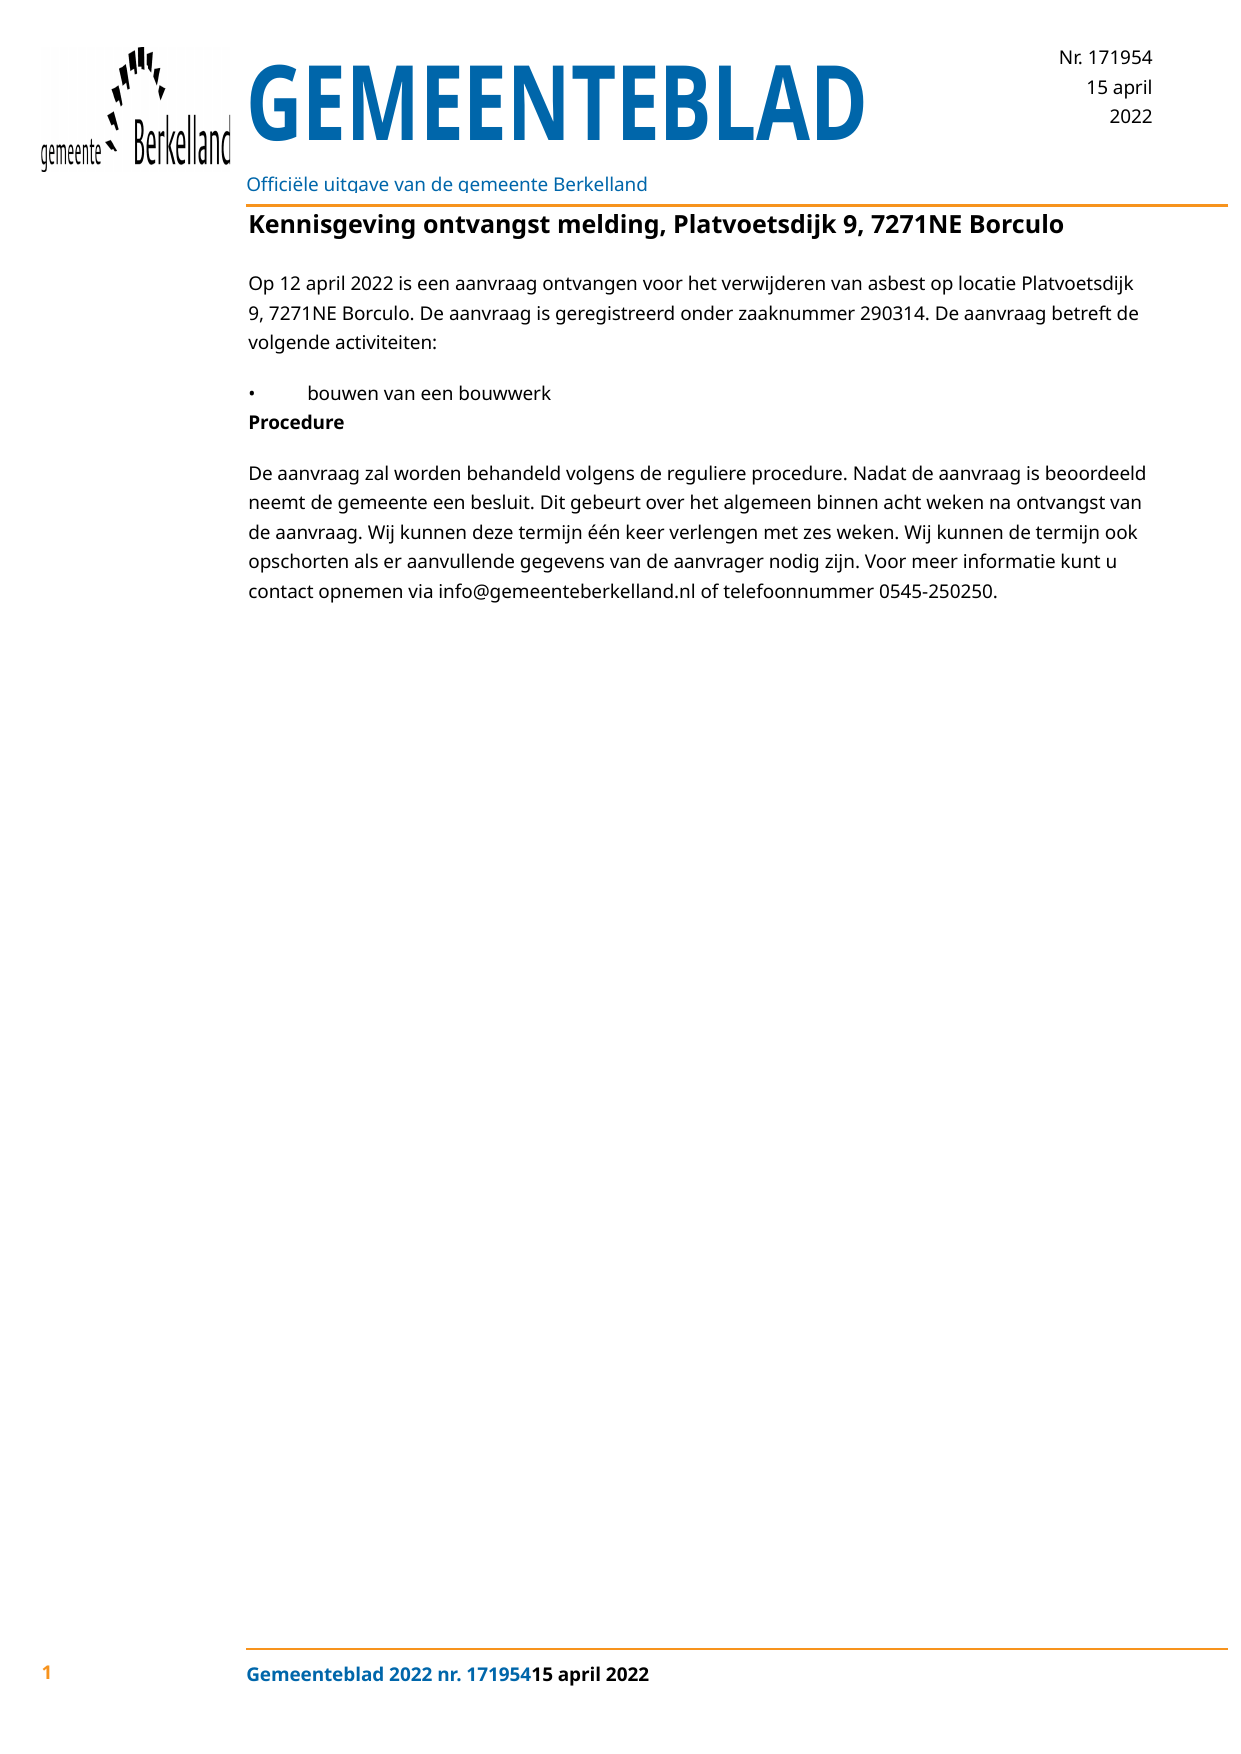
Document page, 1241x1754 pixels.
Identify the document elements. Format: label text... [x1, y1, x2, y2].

text De aanvraag zal worden behandeld volgens de reguliere procedure. Nadat de aanvraag is beoordeeld neemt de gemeente een besluit. Dit gebeurt over het algemeen binnen acht weken na ontvangst van de aanvraag. Wij kunnen deze termijn één keer verlengen met zes weken. Wij kunnen de termijn ook opschorten als er aanvullende gegevens van de aanvrager nodig zijn. Voor meer informatie kunt u contact opnemen via info@gemeenteberkelland.nl of telefoonnummer 0545-250250. [248, 460, 1152, 604]
text Procedure [248, 409, 1152, 435]
list bouwen van een bouwwerk [248, 380, 1152, 406]
picture [41, 47, 231, 172]
text Op 12 april 2022 is een aanvraag ontvangen voor het verwijderen van asbest op locatie Platvoetsdijk 9, 7271NE Borculo. De aanvraag is geregistreerd onder zaaknummer 290314. De aanvraag betreft de volgende activiteiten: [248, 270, 1152, 355]
text Kennisgeving ontvangst melding, Platvoetsdijk 9, 7271NE Borculo [248, 207, 1152, 241]
